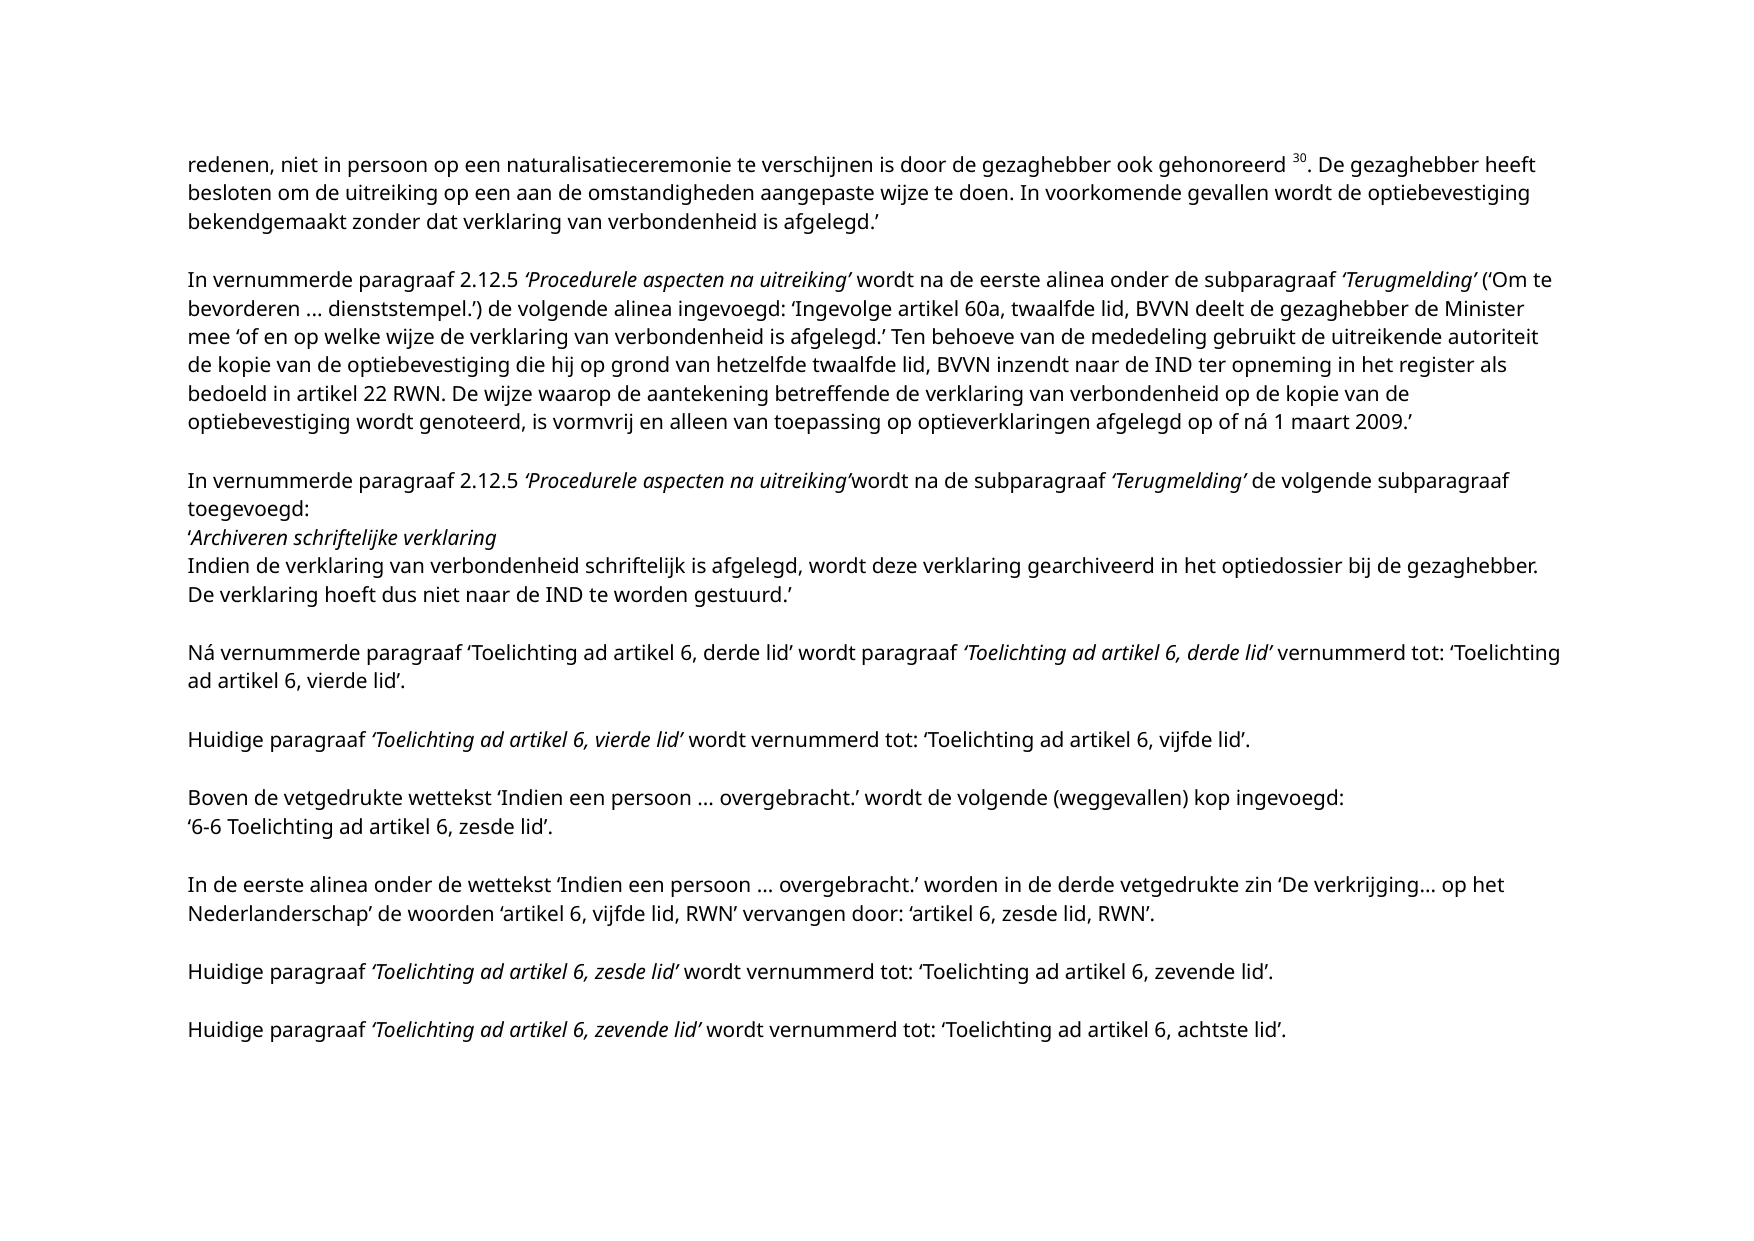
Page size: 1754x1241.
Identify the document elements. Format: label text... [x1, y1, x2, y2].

text Boven de vetgedrukte wettekst ‘Indien een persoon ... overgebracht.’ wordt de volgende (weggevallen) kop ingevoegd: [187, 783, 1566, 812]
text ‘6-6 Toelichting ad artikel 6, zesde lid’. [187, 812, 1566, 840]
text Huidige paragraaf ‘Toelichting ad artikel 6, zevende lid’ wordt vernummerd tot: ‘Toelichting ad artikel 6, achtste lid’. [187, 1016, 1566, 1044]
text ‘Archiveren schriftelijke verklaring [187, 523, 1566, 551]
text Ná vernummerde paragraaf ‘Toelichting ad artikel 6, derde lid’ wordt paragraaf ‘Toelichting ad artikel 6, derde lid’ vernummerd tot: ‘Toelichting ad artikel 6, vierde lid’. [187, 638, 1566, 695]
text Huidige paragraaf ‘Toelichting ad artikel 6, zesde lid’ wordt vernummerd tot: ‘Toelichting ad artikel 6, zevende lid’. [187, 957, 1566, 986]
text In de eerste alinea onder de wettekst ‘Indien een persoon ... overgebracht.’ worden in de derde vetgedrukte zin ‘De verkrijging... op het Nederlanderschap’ de woorden ‘artikel 6, vijfde lid, RWN’ vervangen door: ‘artikel 6, zesde lid, RWN’. [187, 870, 1566, 927]
text Indien de verklaring van verbondenheid schriftelijk is afgelegd, wordt deze verklaring gearchiveerd in het optiedossier bij de gezaghebber. De verklaring hoeft dus niet naar de IND te worden gestuurd.’ [187, 551, 1566, 608]
text In vernummerde paragraaf 2.12.5 ‘Procedurele aspecten na uitreiking’wordt na de subparagraaf ‘Terugmelding’ de volgende subparagraaf toegevoegd: [187, 466, 1566, 523]
text redenen, niet in persoon op een naturalisatieceremonie te verschijnen is door de gezaghebber ook gehonoreerd . De gezaghebber heeft besloten om de uitreiking op een aan de omstandigheden aangepaste wijze te doen. In voorkomende gevallen wordt de optiebevestiging bekendgemaakt zonder dat verklaring van verbondenheid is afgelegd.’ [187, 150, 1566, 235]
text Huidige paragraaf ‘Toelichting ad artikel 6, vierde lid’ wordt vernummerd tot: ‘Toelichting ad artikel 6, vijfde lid’. [187, 725, 1566, 753]
text In vernummerde paragraaf 2.12.5 ‘Procedurele aspecten na uitreiking’ wordt na de eerste alinea onder de subparagraaf ‘Terugmelding’ (‘Om te bevorderen ... dienststempel.’) de volgende alinea ingevoegd: ‘Ingevolge artikel 60a, twaalfde lid, BVVN deelt de gezaghebber de Minister mee ‘of en op welke wijze de verklaring van verbondenheid is afgelegd.’ Ten behoeve van de mededeling gebruikt de uitreikende autoriteit de kopie van de optiebevestiging die hij op grond van hetzelfde twaalfde lid, BVVN inzendt naar de IND ter opneming in het register als bedoeld in artikel 22 RWN. De wijze waarop de aantekening betreffende de verklaring van verbondenheid op de kopie van de optiebevestiging wordt genoteerd, is vormvrij en alleen van toepassing op optieverklaringen afgelegd op of ná 1 maart 2009.’ [187, 265, 1566, 436]
